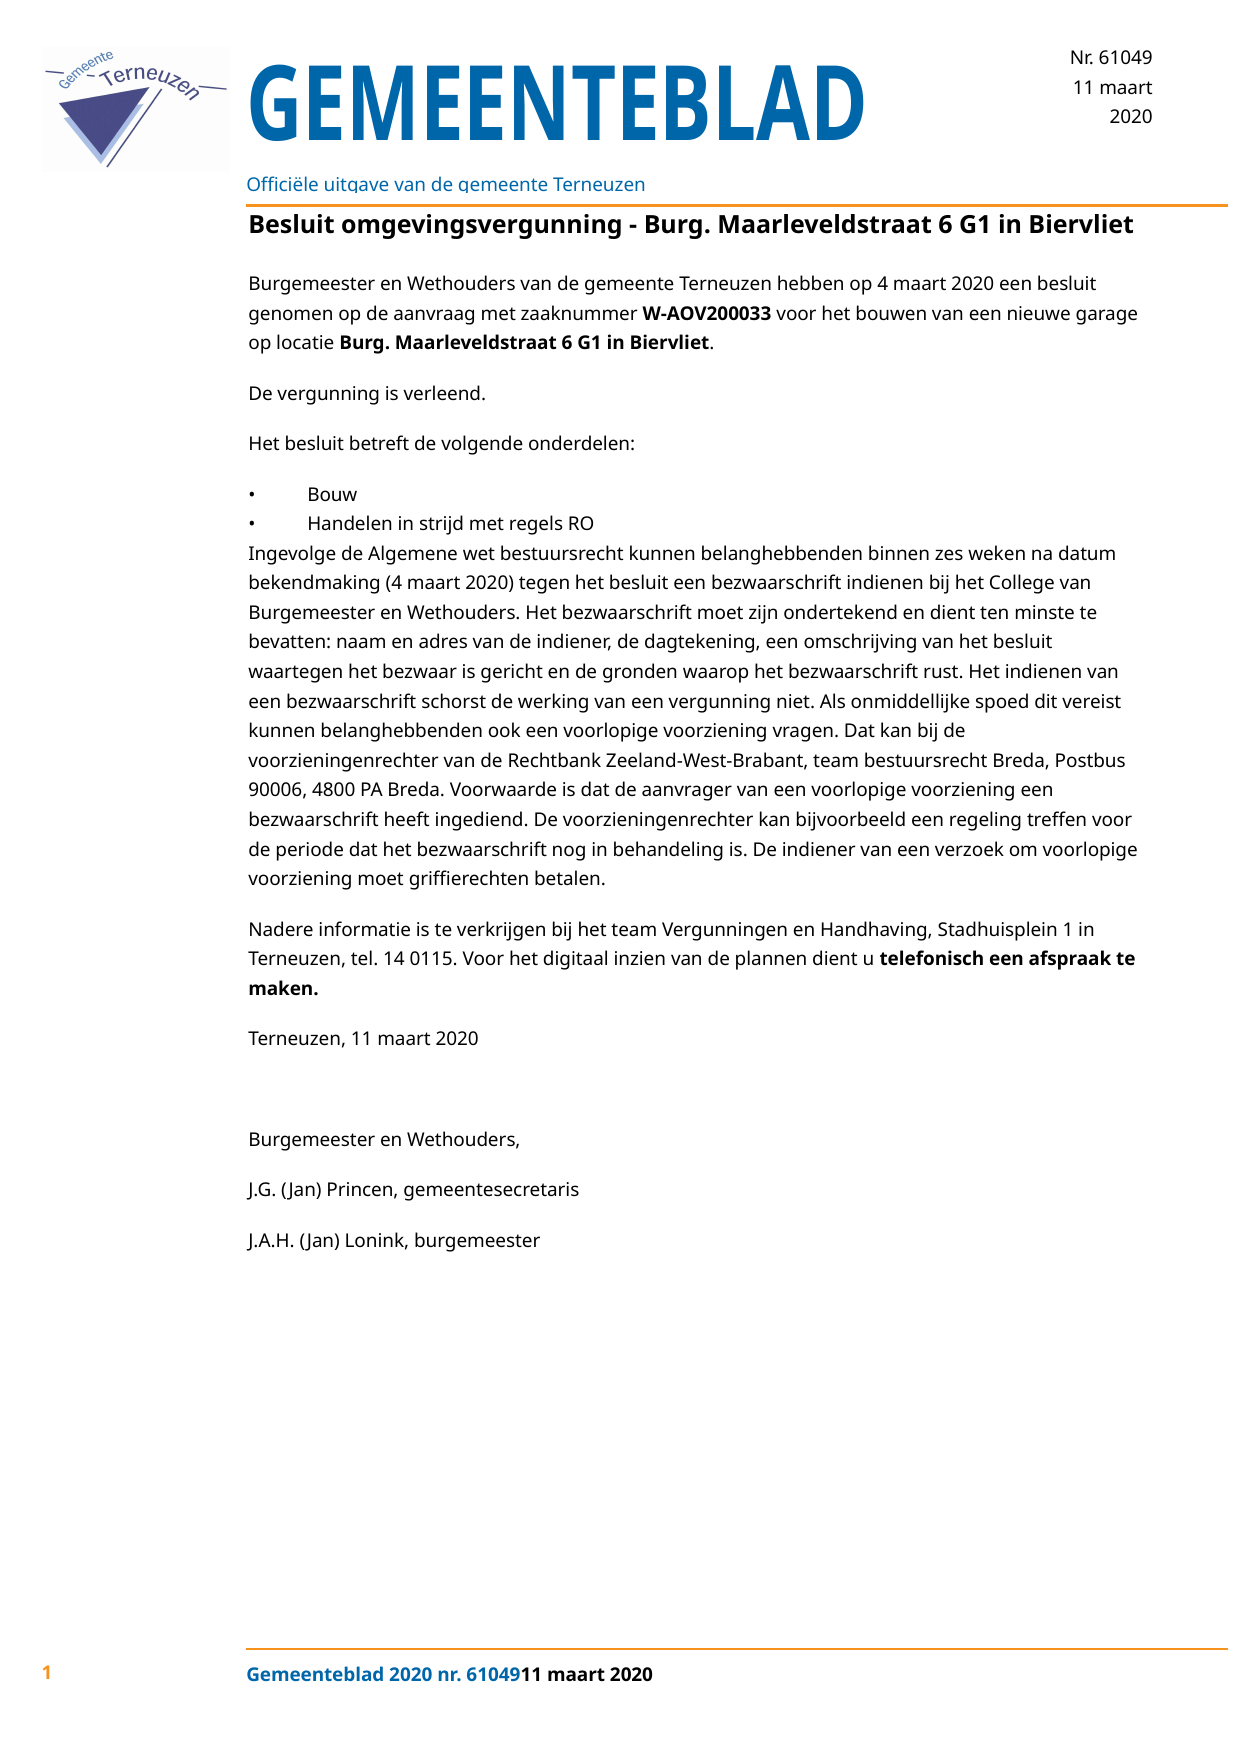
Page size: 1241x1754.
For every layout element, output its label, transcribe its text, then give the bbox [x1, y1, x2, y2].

text Burgemeester en Wethouders van de gemeente Terneuzen hebben op 4 maart 2020 een besluit genomen op de aanvraag met zaaknummer W-AOV200033 voor het bouwen van een nieuwe garage op locatie Burg. Maarleveldstraat 6 G1 in Biervliet. [248, 270, 1152, 355]
list Bouw [248, 481, 1152, 506]
text Ingevolge de Algemene wet bestuursrecht kunnen belanghebbenden binnen zes weken na datum bekendmaking (4 maart 2020) tegen het besluit een bezwaarschrift indienen bij het College van Burgemeester en Wethouders. Het bezwaarschrift moet zijn ondertekend en dient ten minste te bevatten: naam en adres van de indiener, de dagtekening, een omschrijving van het besluit waartegen het bezwaar is gericht en de gronden waarop het bezwaarschrift rust. Het indienen van een bezwaarschrift schorst de werking van een vergunning niet. Als onmiddellijke spoed dit vereist kunnen belanghebbenden ook een voorlopige voorziening vragen. Dat kan bij de voorzieningenrechter van de Rechtbank Zeeland-West-Brabant, team bestuursrecht Breda, Postbus 90006, 4800 PA Breda. Voorwaarde is dat de aanvrager van een voorlopige voorziening een bezwaarschrift heeft ingediend. De voorzieningenrechter kan bijvoorbeeld een regeling treffen voor de periode dat het bezwaarschrift nog in behandeling is. De indiener van een verzoek om voorlopige voorziening moet griffierechten betalen. [248, 540, 1152, 891]
text De vergunning is verleend. [248, 380, 1152, 406]
text Nadere informatie is te verkrijgen bij het team Vergunningen en Handhaving, Stadhuisplein 1 in Terneuzen, tel. 14 0115. Voor het digitaal inzien van de plannen dient u telefonisch een afspraak te maken. [248, 916, 1152, 1001]
list Handelen in strijd met regels RO [248, 510, 1152, 536]
picture [41, 47, 231, 172]
text J.G. (Jan) Princen, gemeentesecretaris [248, 1177, 1152, 1202]
text Het besluit betreft de volgende onderdelen: [248, 430, 1152, 456]
text Terneuzen, 11 maart 2020 [248, 1025, 1152, 1051]
text Burgemeester en Wethouders, [248, 1126, 1152, 1152]
text Besluit omgevingsvergunning - Burg. Maarleveldstraat 6 G1 in Biervliet [248, 207, 1152, 241]
text J.A.H. (Jan) Lonink, burgemeester [248, 1227, 1152, 1253]
